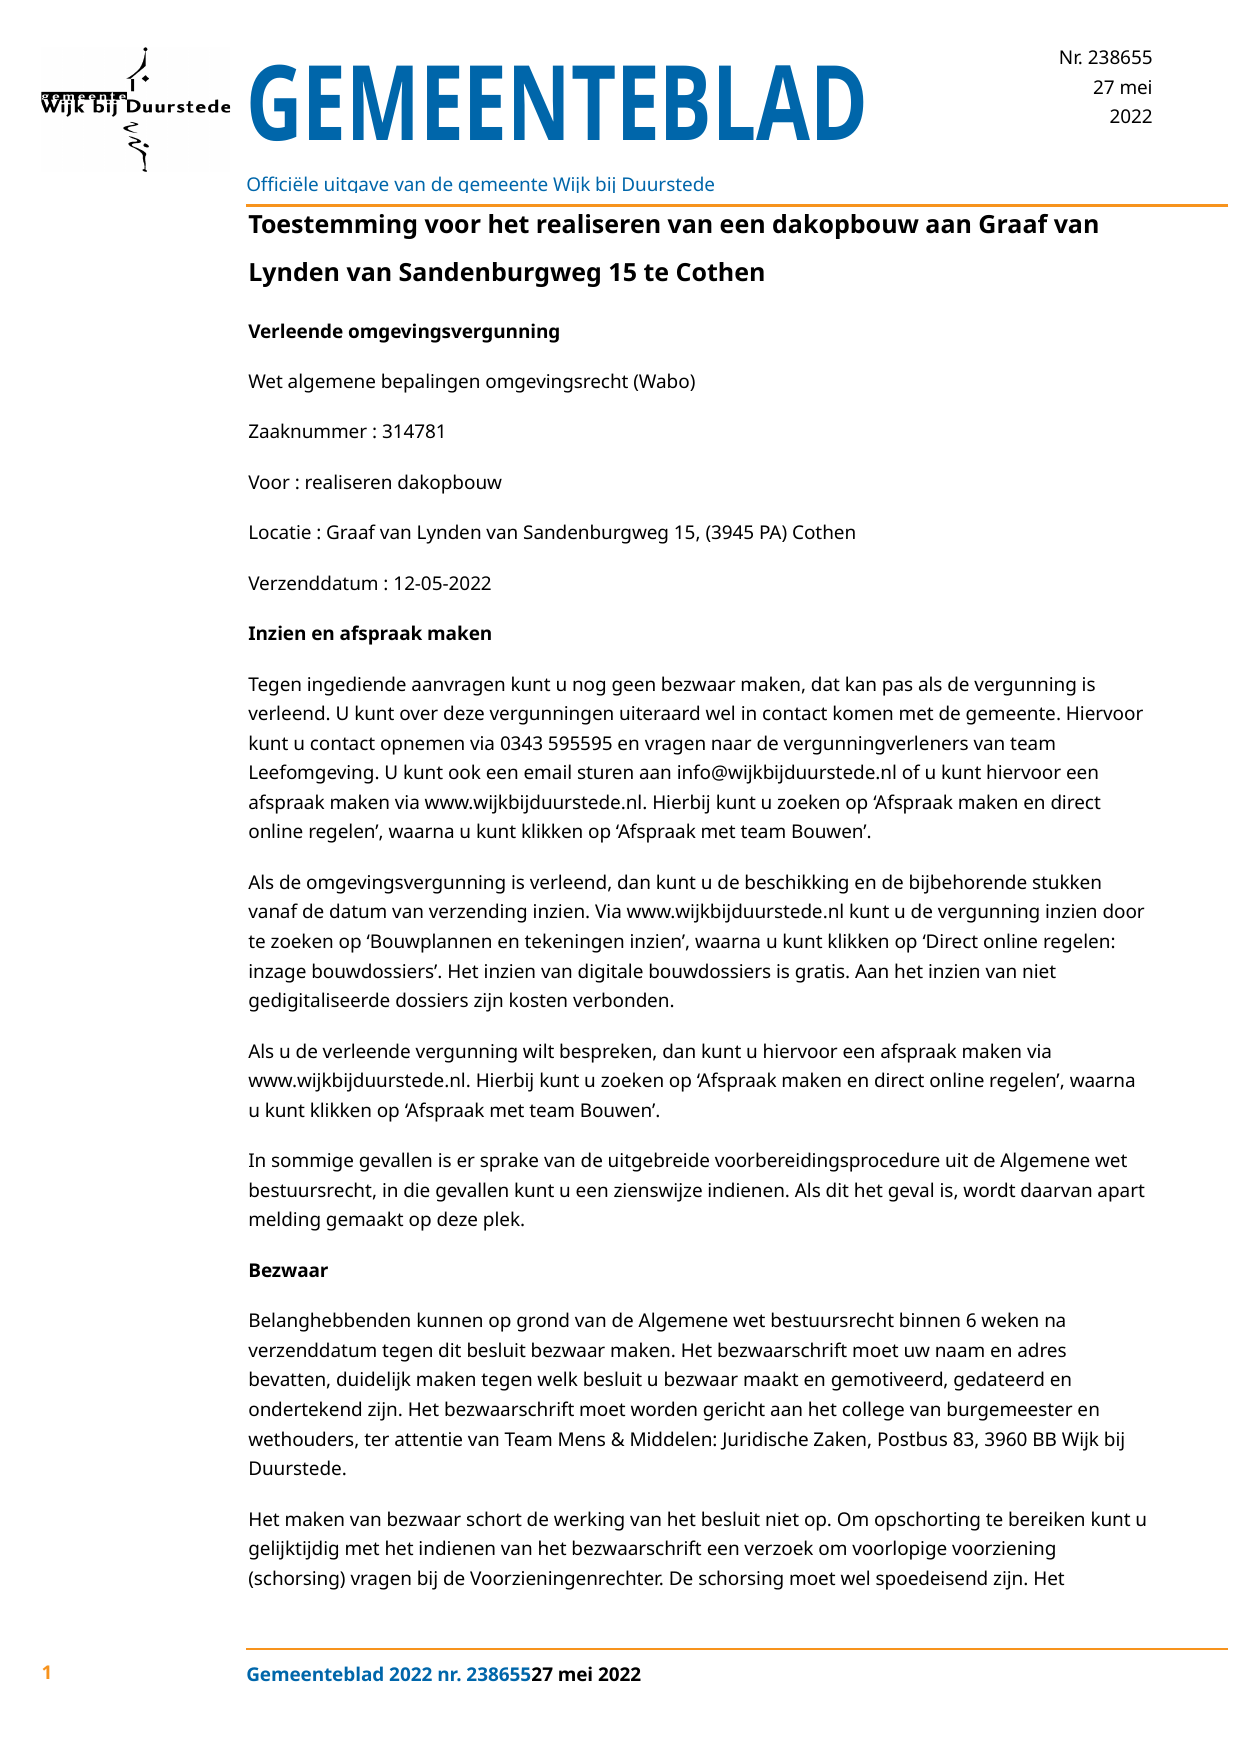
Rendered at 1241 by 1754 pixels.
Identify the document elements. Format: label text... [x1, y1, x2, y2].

text Bezwaar [248, 1257, 1152, 1283]
text Locatie : Graaf van Lynden van Sandenburgweg 15, (3945 PA) Cothen [248, 519, 1152, 545]
text Voor : realiseren dakopbouw [248, 469, 1152, 495]
text Verzenddatum : 12-05-2022 [248, 570, 1152, 596]
text Inzien en afspraak maken [248, 620, 1152, 646]
text Zaaknummer : 314781 [248, 419, 1152, 444]
text In sommige gevallen is er sprake van de uitgebreide voorbereidingsprocedure uit de Algemene wet bestuursrecht, in die gevallen kunt u een zienswijze indienen. Als dit het geval is, wordt daarvan apart melding gemaakt op deze plek. [248, 1147, 1152, 1232]
text Belanghebbenden kunnen op grond van de Algemene wet bestuursrecht binnen 6 weken na verzenddatum tegen dit besluit bezwaar maken. Het bezwaarschrift moet uw naam en adres bevatten, duidelijk maken tegen welk besluit u bezwaar maakt en gemotiveerd, gedateerd en ondertekend zijn. Het bezwaarschrift moet worden gericht aan het college van burgemeester en wethouders, ter attentie van Team Mens & Middelen: Juridische Zaken, Postbus 83, 3960 BB Wijk bij Duurstede. [248, 1307, 1152, 1481]
text Als u de verleende vergunning wilt bespreken, dan kunt u hiervoor een afspraak maken via www.wijkbijduurstede.nl. Hierbij kunt u zoeken op ‘Afspraak maken en direct online regelen’, waarna u kunt klikken op ‘Afspraak met team Bouwen’. [248, 1038, 1152, 1123]
text Het maken van bezwaar schort de werking van het besluit niet op. Om opschorting te bereiken kunt u gelijktijdig met het indienen van het bezwaarschrift een verzoek om voorlopige voorziening (schorsing) vragen bij de Voorzieningenrechter. De schorsing moet wel spoedeisend zijn. Het [248, 1506, 1152, 1591]
text Als de omgevingsvergunning is verleend, dan kunt u de beschikking en de bijbehorende stukken vanaf de datum van verzending inzien. Via www.wijkbijduurstede.nl kunt u de vergunning inzien door te zoeken op ‘Bouwplannen en tekeningen inzien’, waarna u kunt klikken op ‘Direct online regelen: inzage bouwdossiers’. Het inzien van digitale bouwdossiers is gratis. Aan het inzien van niet gedigitaliseerde dossiers zijn kosten verbonden. [248, 869, 1152, 1013]
text Verleende omgevingsvergunning [248, 318, 1152, 344]
picture [41, 47, 231, 172]
text Toestemming voor het realiseren van een dakopbouw aan Graaf van Lynden van Sandenburgweg 15 te Cothen [248, 207, 1152, 288]
text Tegen ingediende aanvragen kunt u nog geen bezwaar maken, dat kan pas als de vergunning is verleend. U kunt over deze vergunningen uiteraard wel in contact komen met de gemeente. Hiervoor kunt u contact opnemen via 0343 595595 en vragen naar de vergunningverleners van team Leefomgeving. U kunt ook een email sturen aan info@wijkbijduurstede.nl of u kunt hiervoor een afspraak maken via www.wijkbijduurstede.nl. Hierbij kunt u zoeken op ‘Afspraak maken en direct online regelen’, waarna u kunt klikken op ‘Afspraak met team Bouwen’. [248, 671, 1152, 844]
text Wet algemene bepalingen omgevingsrecht (Wabo) [248, 368, 1152, 394]
